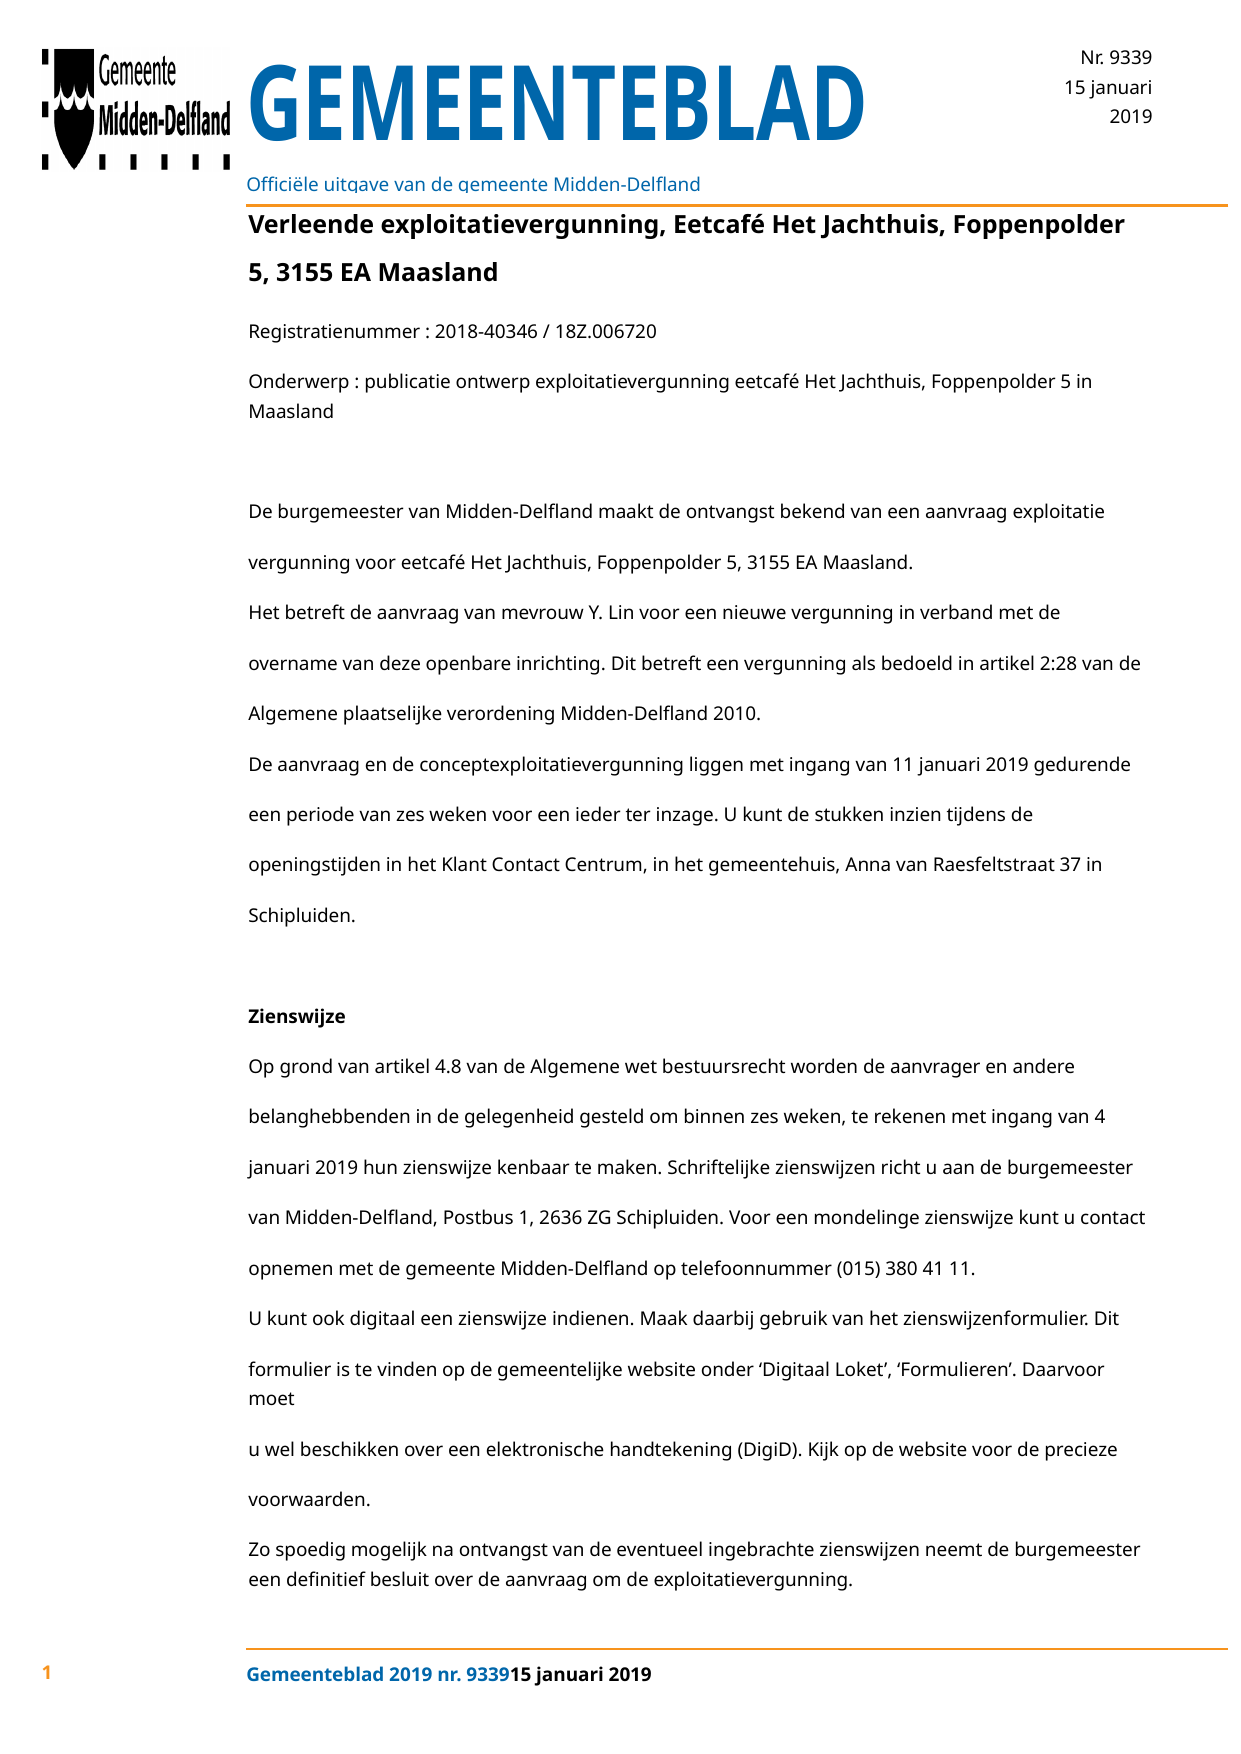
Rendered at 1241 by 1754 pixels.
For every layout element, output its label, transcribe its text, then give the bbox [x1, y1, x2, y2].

text De burgemeester van Midden-Delfland maakt de ontvangst bekend van een aanvraag exploitatie [248, 499, 1152, 524]
text voorwaarden. [248, 1486, 1152, 1512]
text overname van deze openbare inrichting. Dit betreft een vergunning als bedoeld in artikel 2:28 van de [248, 650, 1152, 676]
text u wel beschikken over een elektronische handtekening (DigiD). Kijk op de website voor de precieze [248, 1436, 1152, 1462]
text openingstijden in het Klant Contact Centrum, in het gemeentehuis, Anna van Raesfeltstraat 37 in [248, 852, 1152, 877]
text Zo spoedig mogelijk na ontvangst van de eventueel ingebrachte zienswijzen neemt de burgemeester een definitief besluit over de aanvraag om de exploitatievergunning. [248, 1537, 1152, 1592]
text vergunning voor eetcafé Het Jachthuis, Foppenpolder 5, 3155 EA Maasland. [248, 549, 1152, 575]
text Onderwerp : publicatie ontwerp exploitatievergunning eetcafé Het Jachthuis, Foppenpolder 5 in Maasland [248, 368, 1152, 424]
text Op grond van artikel 4.8 van de Algemene wet bestuursrecht worden de aanvrager en andere [248, 1053, 1152, 1079]
text januari 2019 hun zienswijze kenbaar te maken. Schriftelijke zienswijzen richt u aan de burgemeester [248, 1154, 1152, 1180]
text van Midden-Delfland, Postbus 1, 2636 ZG Schipluiden. Voor een mondelinge zienswijze kunt u contact [248, 1204, 1152, 1230]
text Zienswijze [248, 1003, 1152, 1029]
text formulier is te vinden op de gemeentelijke website onder ‘Digitaal Loket’, ‘Formulieren’. Daarvoor moet [248, 1356, 1152, 1411]
text Schipluiden. [248, 902, 1152, 928]
text Het betreft de aanvraag van mevrouw Y. Lin voor een nieuwe vergunning in verband met de [248, 599, 1152, 625]
text Verleende exploitatievergunning, Eetcafé Het Jachthuis, Foppenpolder 5, 3155 EA Maasland [248, 207, 1152, 288]
text Algemene plaatselijke verordening Midden-Delfland 2010. [248, 700, 1152, 726]
text U kunt ook digitaal een zienswijze indienen. Maak daarbij gebruik van het zienswijzenformulier. Dit [248, 1305, 1152, 1331]
text belanghebbenden in de gelegenheid gesteld om binnen zes weken, te rekenen met ingang van 4 [248, 1104, 1152, 1129]
picture [41, 47, 231, 172]
text een periode van zes weken voor een ieder ter inzage. U kunt de stukken inzien tijdens de [248, 801, 1152, 827]
text Registratienummer : 2018-40346 / 18Z.006720 [248, 318, 1152, 344]
text opnemen met de gemeente Midden-Delfland op telefoonnummer (015) 380 41 11. [248, 1255, 1152, 1281]
text De aanvraag en de conceptexploitatievergunning liggen met ingang van 11 januari 2019 gedurende [248, 751, 1152, 777]
